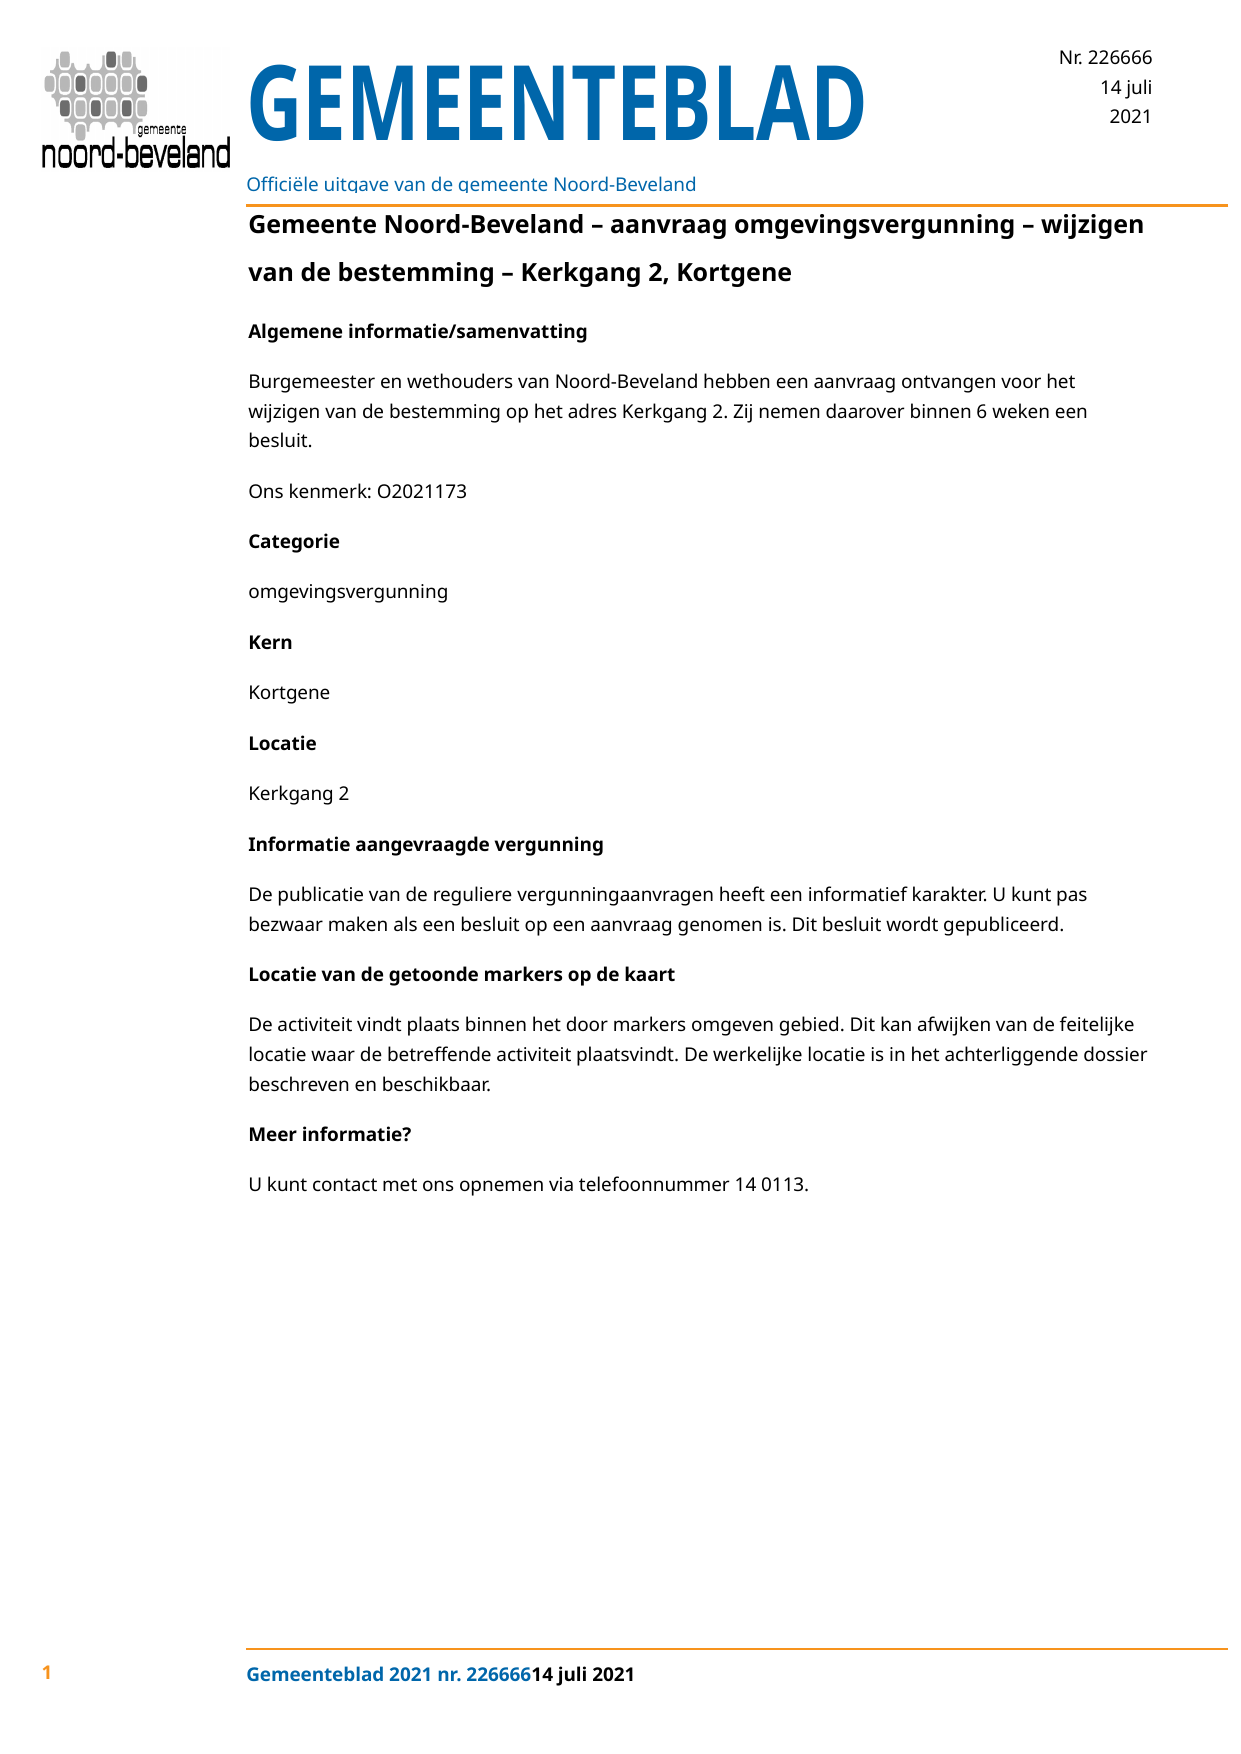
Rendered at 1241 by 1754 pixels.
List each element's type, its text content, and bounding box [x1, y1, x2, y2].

picture [41, 47, 231, 172]
text Locatie van de getoonde markers op de kaart [248, 961, 1152, 987]
text Algemene informatie/samenvatting [248, 318, 1152, 344]
text Ons kenmerk: O2021173 [248, 478, 1152, 504]
text Kern [248, 629, 1152, 655]
text Categorie [248, 528, 1152, 554]
text Locatie [248, 730, 1152, 756]
text Kerkgang 2 [248, 780, 1152, 806]
text Kortgene [248, 679, 1152, 705]
text Burgemeester en wethouders van Noord-Beveland hebben een aanvraag ontvangen voor het wijzigen van de bestemming op het adres Kerkgang 2. Zij nemen daarover binnen 6 weken een besluit. [248, 368, 1152, 453]
text omgevingsvergunning [248, 579, 1152, 604]
text De publicatie van de reguliere vergunningaanvragen heeft een informatief karakter. U kunt pas bezwaar maken als een besluit op een aanvraag genomen is. Dit besluit wordt gepubliceerd. [248, 881, 1152, 937]
text Meer informatie? [248, 1121, 1152, 1147]
text Gemeente Noord-Beveland – aanvraag omgevingsvergunning – wijzigen van de bestemming – Kerkgang 2, Kortgene [248, 207, 1152, 288]
text U kunt contact met ons opnemen via telefoonnummer 14 0113. [248, 1172, 1152, 1197]
text De activiteit vindt plaats binnen het door markers omgeven gebied. Dit kan afwijken van de feitelijke locatie waar de betreffende activiteit plaatsvindt. De werkelijke locatie is in het achterliggende dossier beschreven en beschikbaar. [248, 1012, 1152, 1097]
text Informatie aangevraagde vergunning [248, 831, 1152, 857]
